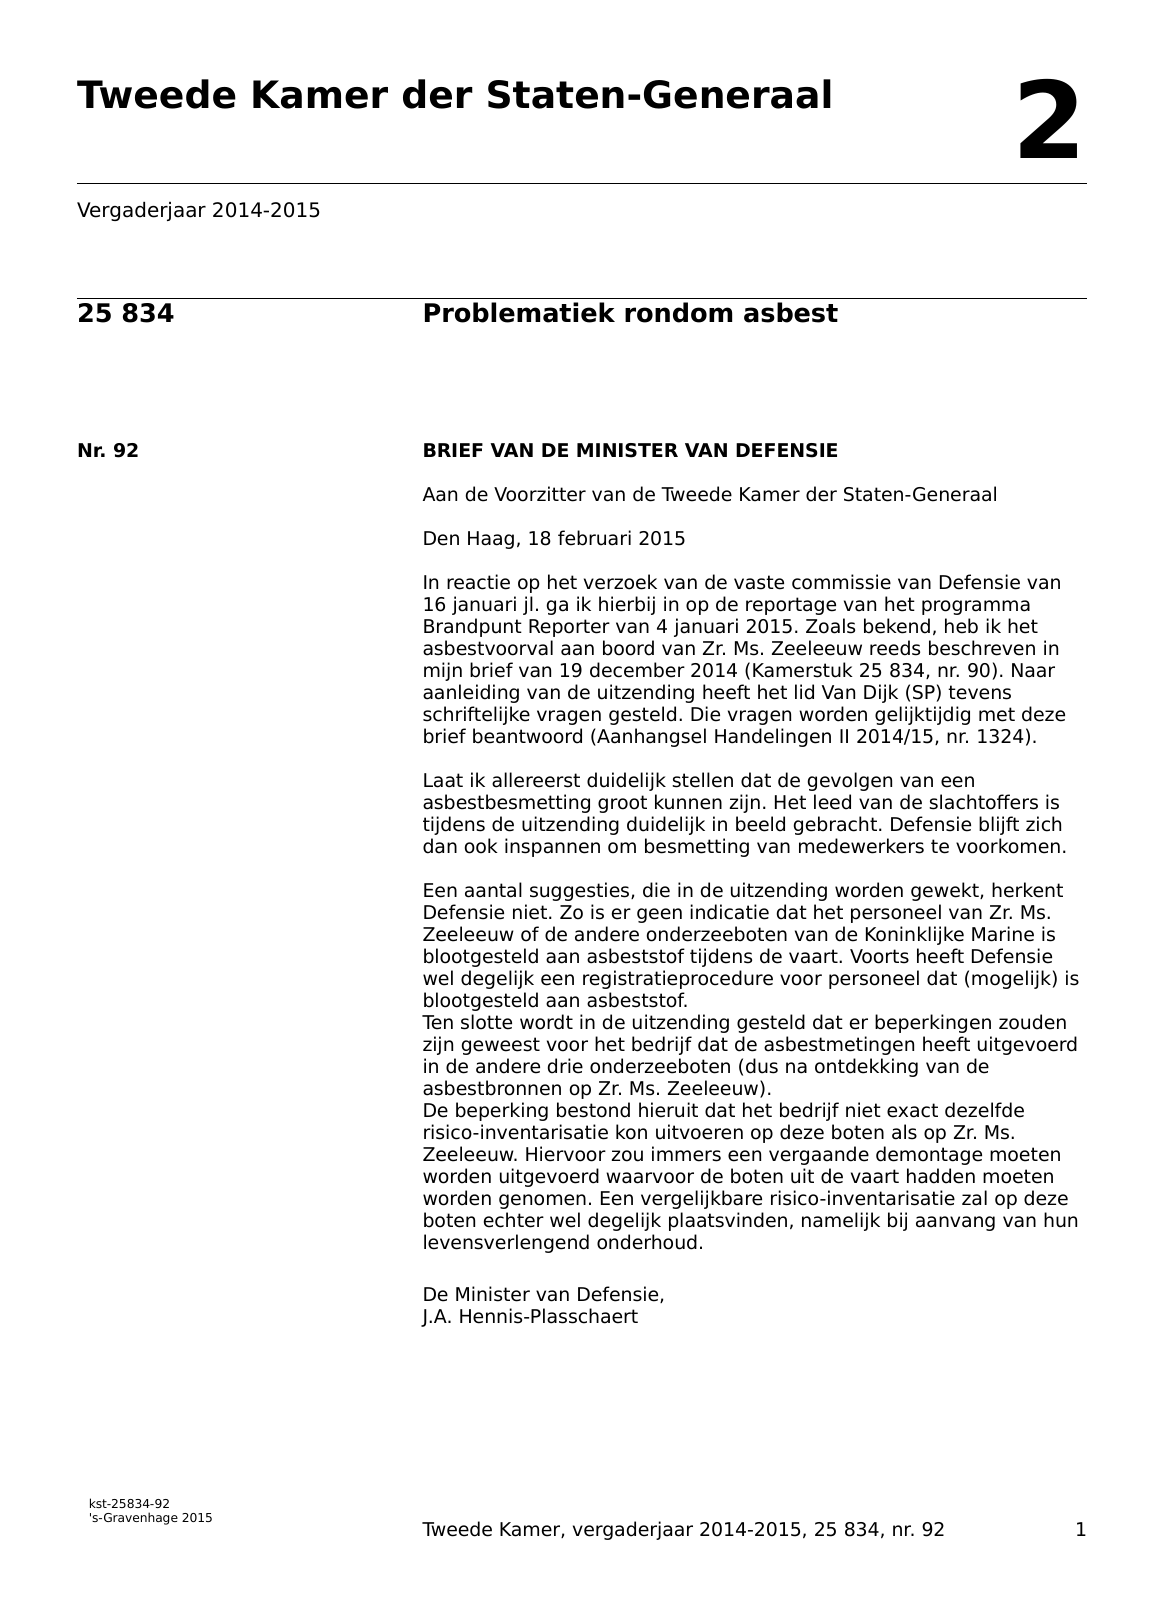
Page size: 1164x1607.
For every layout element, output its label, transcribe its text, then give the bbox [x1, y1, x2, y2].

text Aan de Voorzitter van de Tweede Kamer der Staten-Generaal [422, 484, 1087, 506]
table_header 2 [886, 59, 1087, 183]
text De Minister van Defensie, J.A. Hennis-Plasschaert [422, 1284, 1087, 1328]
text Een aantal suggesties, die in de uitzending worden gewekt, herkent Defensie niet. Zo is er geen indicatie dat het personeel van Zr. Ms. Zeeleeuw of de andere onderzeeboten van de Koninklijke Marine is blootgesteld aan asbeststof tijdens de vaart. Voorts heeft Defensie wel degelijk een registratieprocedure voor personeel dat (mogelijk) is blootgesteld aan asbeststof. [422, 880, 1087, 1012]
text Ten slotte wordt in de uitzending gesteld dat er beperkingen zouden zijn geweest voor het bedrijf dat de asbestmetingen heeft uitgevoerd in de andere drie onderzeeboten (dus na ontdekking van de asbestbronnen op Zr. Ms. Zeeleeuw). [422, 1012, 1087, 1100]
subtitle 25 834 Problematiek rondom asbest [77, 299, 1087, 329]
text Laat ik allereerst duidelijk stellen dat de gevolgen van een asbestbesmetting groot kunnen zijn. Het leed van de slachtoffers is tijdens de uitzending duidelijk in beeld gebracht. Defensie blijft zich dan ook inspannen om besmetting van medewerkers te voorkomen. [422, 770, 1087, 858]
text Den Haag, 18 februari 2015 [422, 528, 1087, 550]
subtitle Nr. 92 BRIEF VAN DE MINISTER VAN DEFENSIE [77, 440, 1087, 462]
table_cell Vergaderjaar 2014-2015 [77, 184, 1087, 298]
text De beperking bestond hieruit dat het bedrijf niet exact dezelfde risico-inventarisatie kon uitvoeren op deze boten als op Zr. Ms. Zeeleeuw. Hiervoor zou immers een vergaande demontage moeten worden uitgevoerd waarvoor de boten uit de vaart hadden moeten worden genomen. Een vergelijkbare risico-inventarisatie zal op deze boten echter wel degelijk plaatsvinden, namelijk bij aanvang van hun levensverlengend onderhoud. [422, 1100, 1087, 1254]
text kst-25834-92 [88, 1497, 323, 1511]
text In reactie op het verzoek van de vaste commissie van Defensie van 16 januari jl. ga ik hierbij in op de reportage van het programma Brandpunt Reporter van 4 januari 2015. Zoals bekend, heb ik het asbestvoorval aan boord van Zr. Ms. Zeeleeuw reeds beschreven in mijn brief van 19 december 2014 (Kamerstuk 25 834, nr. 90). Naar aanleiding van de uitzending heeft het lid Van Dijk (SP) tevens schriftelijke vragen gesteld. Die vragen worden gelijktijdig met deze brief beantwoord (Aanhangsel Handelingen II 2014/15, nr. 1324). [422, 572, 1087, 748]
table_header Tweede Kamer der Staten-Generaal [77, 59, 886, 183]
text 's-Gravenhage 2015 [88, 1511, 323, 1525]
